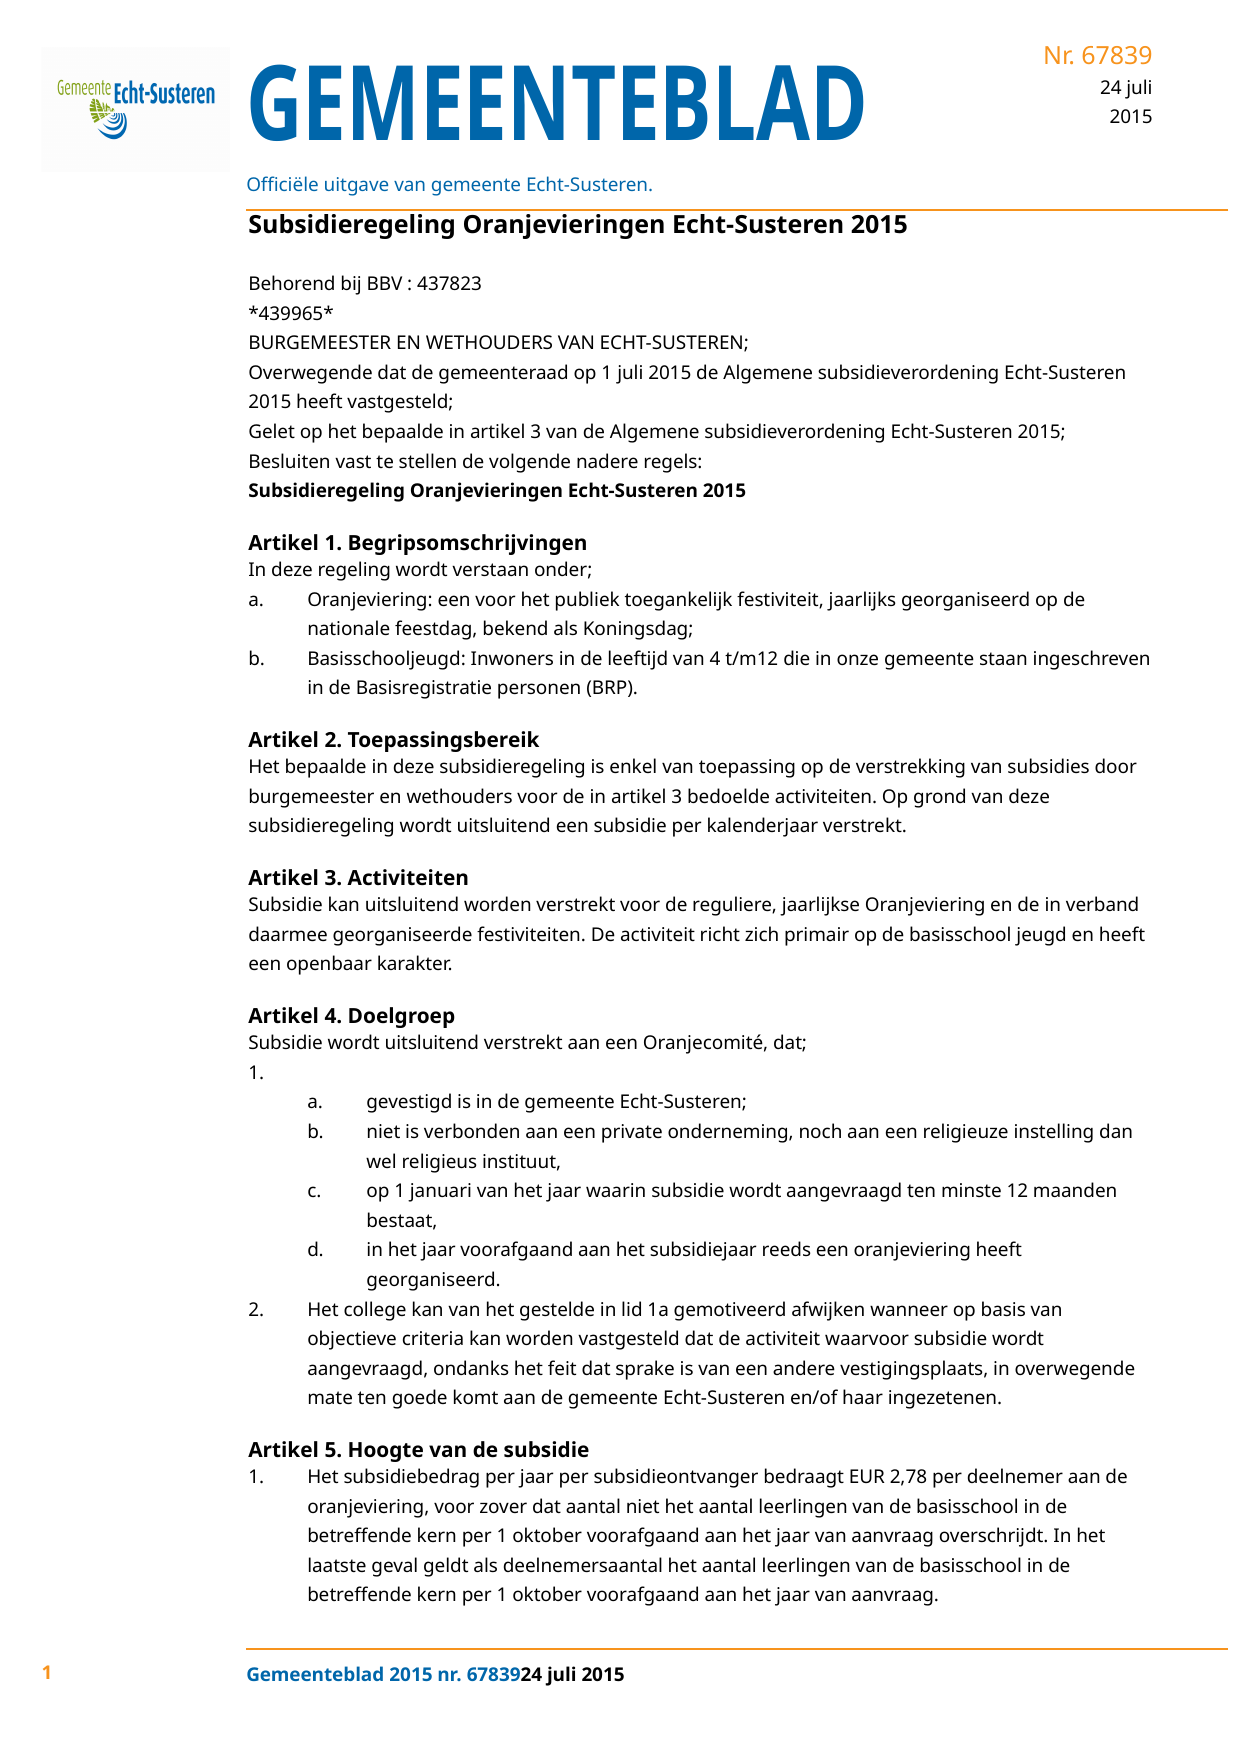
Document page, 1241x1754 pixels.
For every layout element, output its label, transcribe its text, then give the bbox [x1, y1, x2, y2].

picture [41, 47, 231, 172]
list Basisschooljeugd: Inwoners in de leeftijd van 4 t/m12 die in onze gemeente staan ingeschreven in de Basisregistratie personen (BRP). [248, 645, 1152, 700]
text Artikel 4. Doelgroep [248, 1001, 1152, 1029]
list Oranjeviering: een voor het publiek toegankelijk festiviteit, jaarlijks georganiseerd op de nationale feestdag, bekend als Koningsdag; [248, 586, 1152, 641]
text Artikel 3. Activiteiten [248, 863, 1152, 891]
text Behorend bij BBV : 437823 [248, 270, 1152, 296]
list op 1 januari van het jaar waarin subsidie wordt aangevraagd ten minste 12 maanden bestaat, [307, 1177, 1152, 1233]
text Subsidie wordt uitsluitend verstrekt aan een Oranjecomité, dat; [248, 1029, 1152, 1055]
list in het jaar voorafgaand aan het subsidiejaar reeds een oranjeviering heeft georganiseerd. [307, 1237, 1152, 1292]
list niet is verbonden aan een private onderneming, noch aan een religieuze instelling dan wel religieus instituut, [307, 1118, 1152, 1173]
text BURGEMEESTER EN WETHOUDERS VAN ECHT-SUSTEREN; [248, 329, 1152, 355]
list gevestigd is in de gemeente Echt-Susteren; [307, 1089, 1152, 1114]
text Artikel 2. Toepassingsbereik [248, 725, 1152, 753]
text Artikel 1. Begripsomschrijvingen [248, 528, 1152, 556]
text Overwegende dat de gemeenteraad op 1 juli 2015 de Algemene subsidieverordening Echt-Susteren 2015 heeft vastgesteld; [248, 359, 1152, 414]
text Subsidieregeling Oranjevieringen Echt-Susteren 2015 [248, 211, 1152, 241]
text Gelet op het bepaalde in artikel 3 van de Algemene subsidieverordening Echt-Susteren 2015; [248, 418, 1152, 444]
text Artikel 5. Hoogte van de subsidie [248, 1435, 1152, 1463]
text Het bepaalde in deze subsidieregeling is enkel van toepassing op de verstrekking van subsidies door burgemeester en wethouders voor de in artikel 3 bedoelde activiteiten. Op grond van deze subsidieregeling wordt uitsluitend een subsidie per kalenderjaar verstrekt. [248, 753, 1152, 838]
text Subsidie kan uitsluitend worden verstrekt voor de reguliere, jaarlijkse Oranjeviering en de in verband daarmee georganiseerde festiviteiten. De activiteit richt zich primair op de basisschool jeugd en heeft een openbaar karakter. [248, 891, 1152, 976]
text In deze regeling wordt verstaan onder; [248, 556, 1152, 582]
text Besluiten vast te stellen de volgende nadere regels: [248, 448, 1152, 473]
text *439965* [248, 300, 1152, 326]
list Het subsidiebedrag per jaar per subsidieontvanger bedraagt EUR 2,78 per deelnemer aan de oranjeviering, voor zover dat aantal niet het aantal leerlingen van de basisschool in de betreffende kern per 1 oktober voorafgaand aan het jaar van aanvraag overschrijdt. In het laatste geval geldt als deelnemersaantal het aantal leerlingen van de basisschool in de betreffende kern per 1 oktober voorafgaand aan het jaar van aanvraag. [248, 1463, 1152, 1607]
text Subsidieregeling Oranjevieringen Echt-Susteren 2015 [248, 477, 1152, 503]
list Het college kan van het gestelde in lid 1a gemotiveerd afwijken wanneer op basis van objectieve criteria kan worden vastgesteld dat de activiteit waarvoor subsidie wordt aangevraagd, ondanks het feit dat sprake is van een andere vestigingsplaats, in overwegende mate ten goede komt aan de gemeente Echt-Susteren en/of haar ingezetenen. [248, 1296, 1152, 1410]
